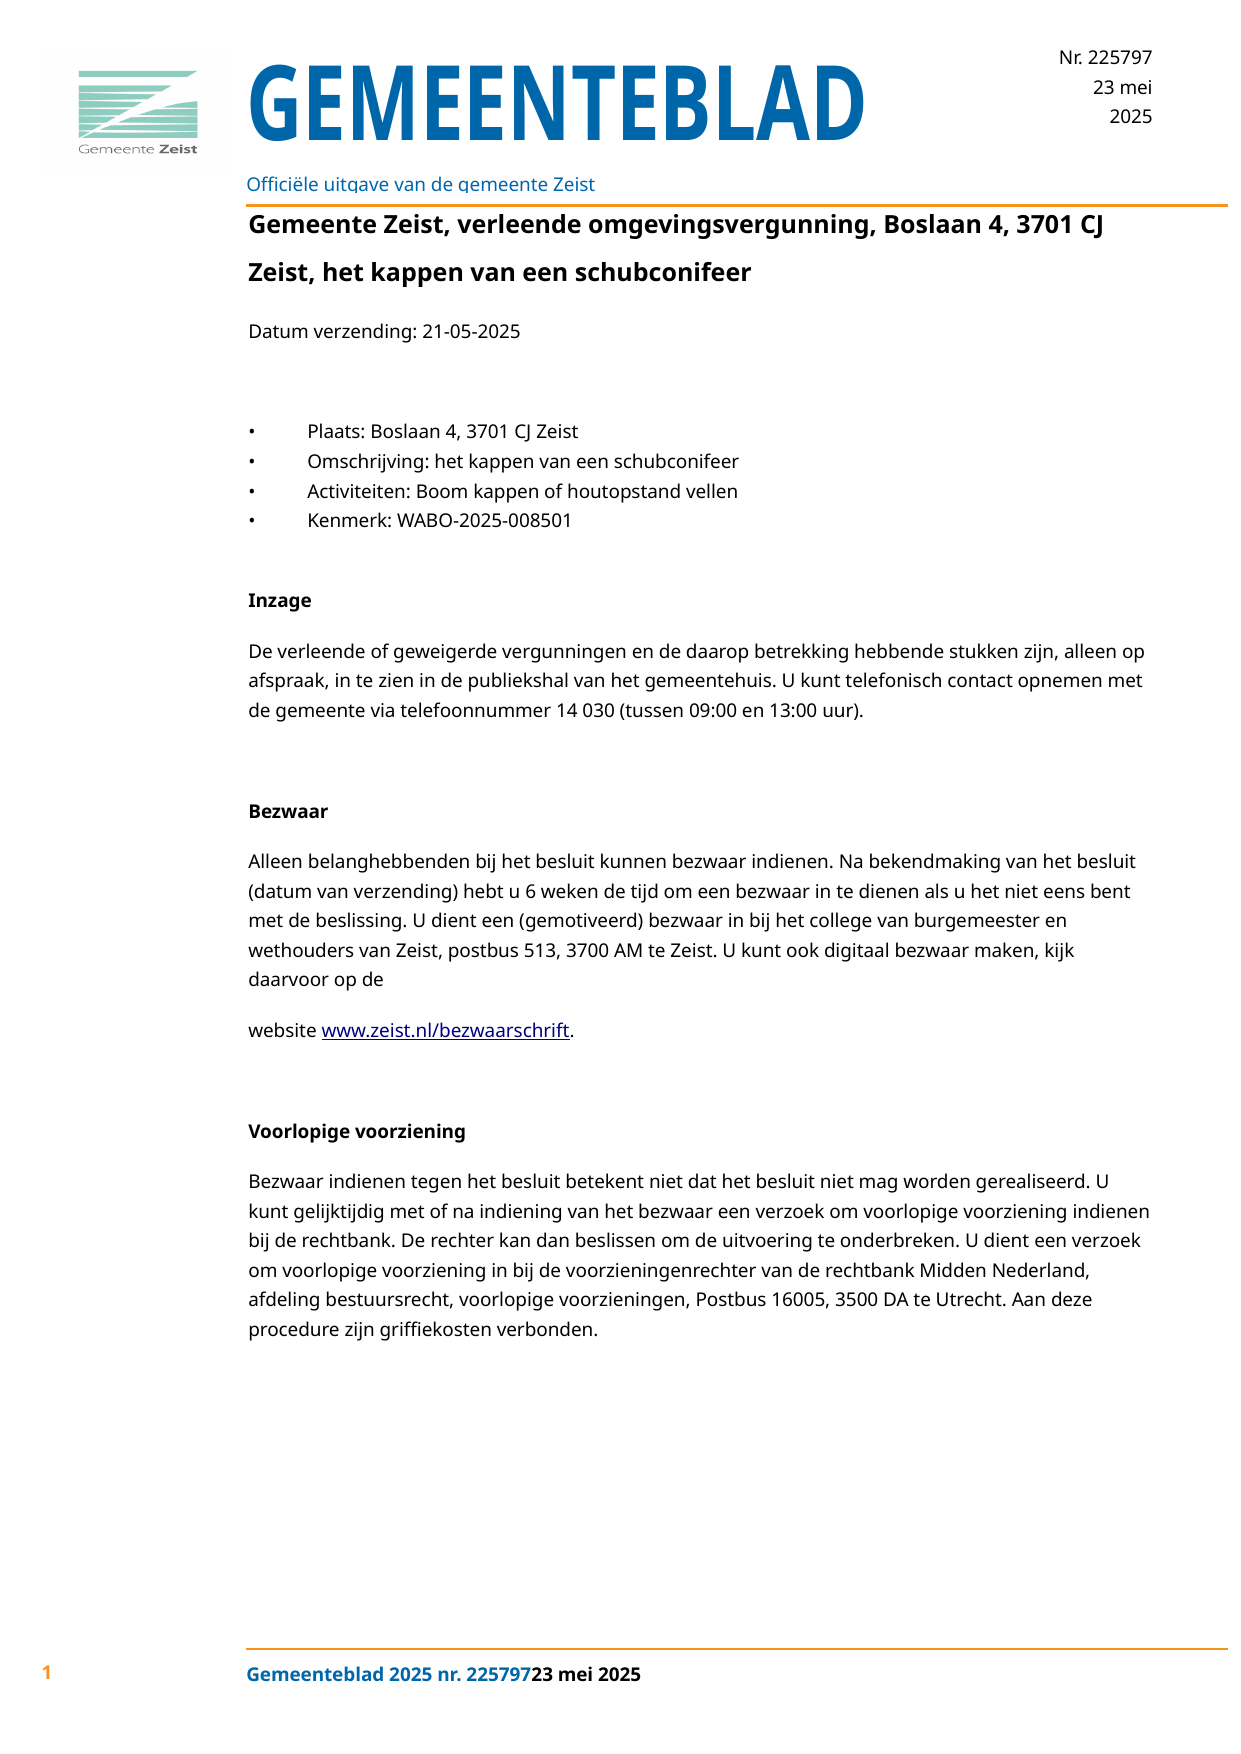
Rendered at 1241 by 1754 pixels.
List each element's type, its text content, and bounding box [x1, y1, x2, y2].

text Bezwaar [248, 798, 1152, 824]
text Gemeente Zeist, verleende omgevingsvergunning, Boslaan 4, 3701 CJ Zeist, het kappen van een schubconifeer [248, 207, 1152, 288]
text website www.zeist.nl/bezwaarschrift. [248, 1017, 1152, 1043]
text Voorlopige voorziening [248, 1118, 1152, 1144]
text De verleende of geweigerde vergunningen en de daarop betrekking hebbende stukken zijn, alleen op afspraak, in te zien in de publiekshal van het gemeentehuis. U kunt telefonisch contact opnemen met de gemeente via telefoonnummer 14 030 (tussen 09:00 en 13:00 uur). [248, 638, 1152, 723]
list Plaats: Boslaan 4, 3701 CJ Zeist [248, 419, 1152, 444]
text Datum verzending: 21-05-2025 [248, 318, 1152, 344]
list Kenmerk: WABO-2025-008501 [248, 507, 1152, 533]
text Alleen belanghebbenden bij het besluit kunnen bezwaar indienen. Na bekendmaking van het besluit (datum van verzending) hebt u 6 weken de tijd om een bezwaar in te dienen als u het niet eens bent met de beslissing. U dient een (gemotiveerd) bezwaar in bij het college van burgemeester en wethouders van Zeist, postbus 513, 3700 AM te Zeist. U kunt ook digitaal bezwaar maken, kijk daarvoor op de [248, 848, 1152, 992]
list Activiteiten: Boom kappen of houtopstand vellen [248, 478, 1152, 504]
text Inzage [248, 587, 1152, 613]
picture [41, 47, 231, 172]
list Omschrijving: het kappen van een schubconifeer [248, 448, 1152, 474]
text Bezwaar indienen tegen het besluit betekent niet dat het besluit niet mag worden gerealiseerd. U kunt gelijktijdig met of na indiening van het bezwaar een verzoek om voorlopige voorziening indienen bij de rechtbank. De rechter kan dan beslissen om de uitvoering te onderbreken. U dient een verzoek om voorlopige voorziening in bij de voorzieningenrechter van de rechtbank Midden Nederland, afdeling bestuursrecht, voorlopige voorzieningen, Postbus 16005, 3500 DA te Utrecht. Aan deze procedure zijn griffiekosten verbonden. [248, 1168, 1152, 1342]
